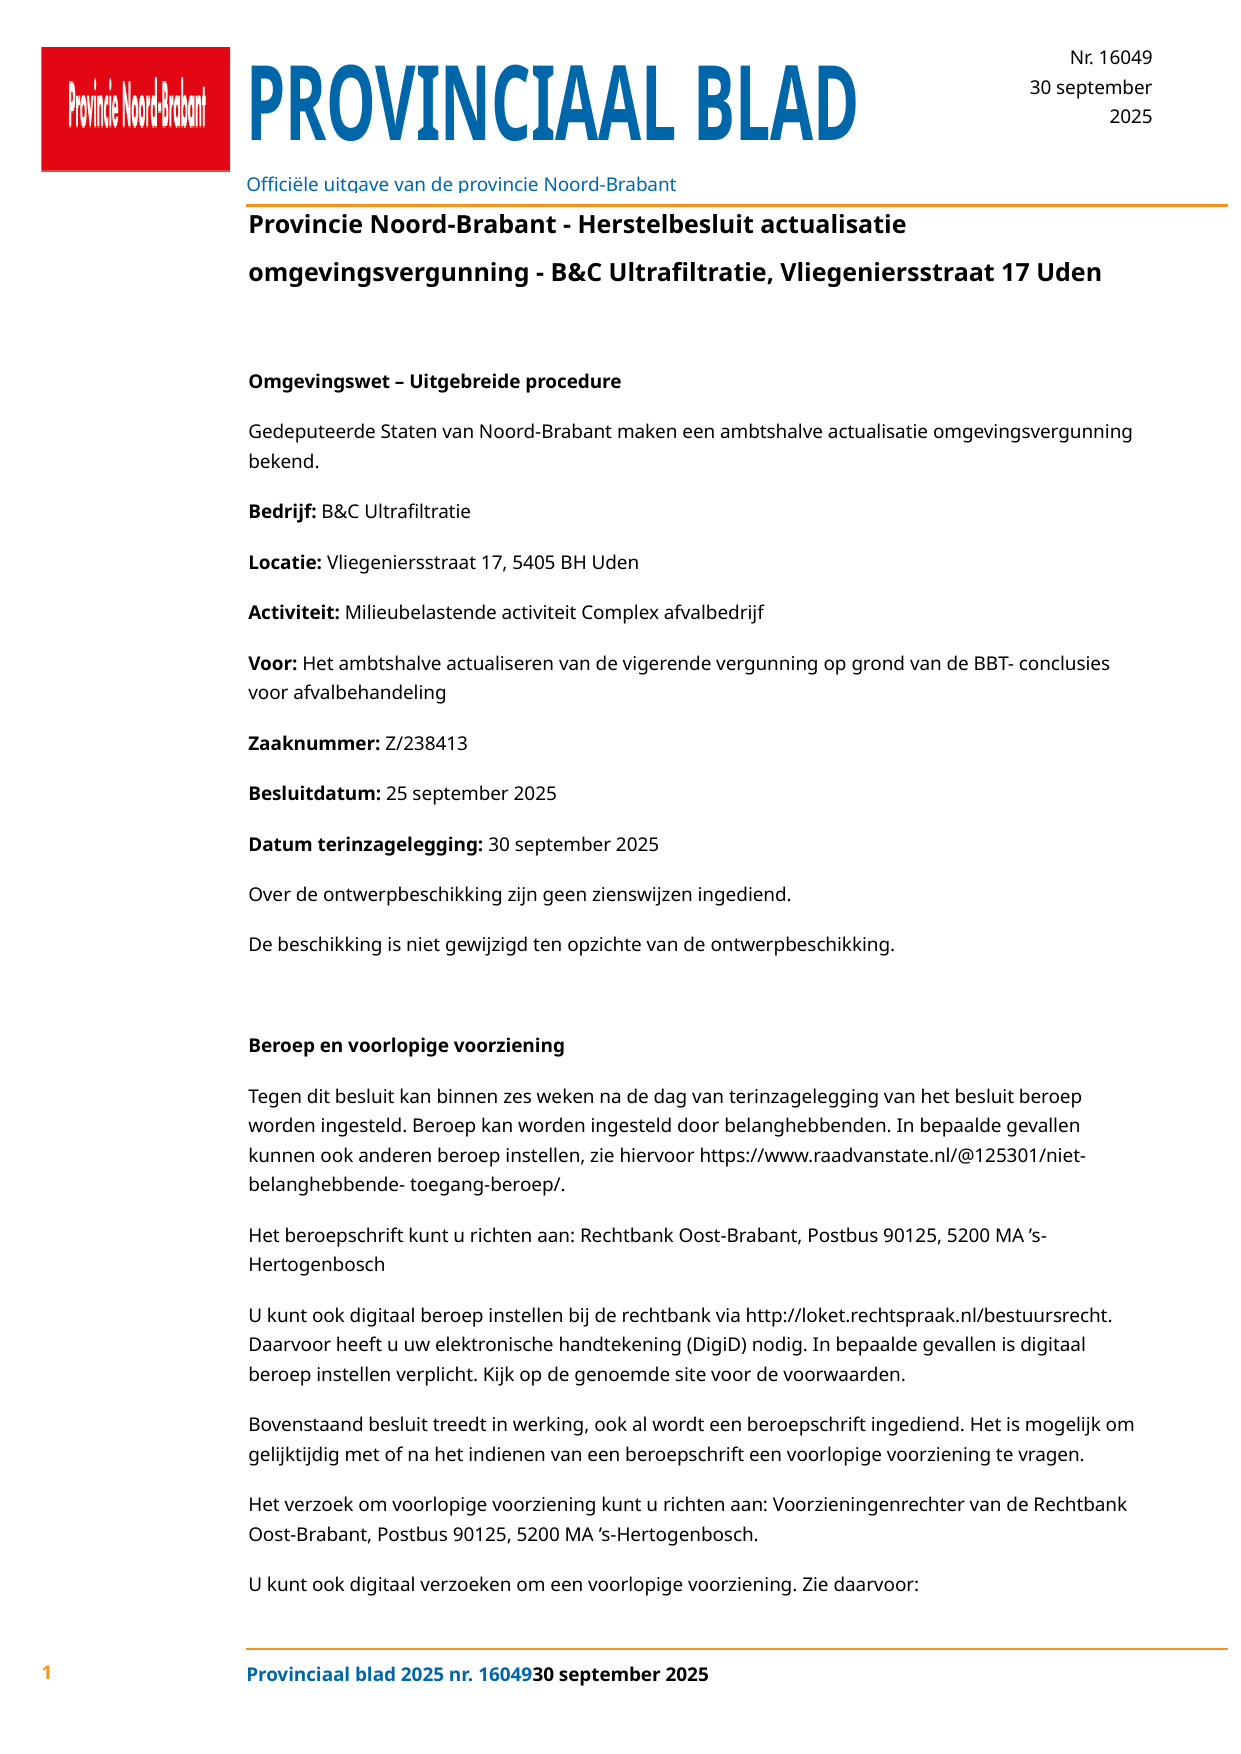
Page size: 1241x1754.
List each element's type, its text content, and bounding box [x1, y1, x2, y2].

text Datum terinzagelegging: 30 september 2025 [248, 831, 1152, 857]
text Provincie Noord-Brabant - Herstelbesluit actualisatie omgevingsvergunning - B&C Ultrafiltratie, Vliegeniersstraat 17 Uden [248, 207, 1152, 288]
text Over de ontwerpbeschikking zijn geen zienswijzen ingediend. [248, 881, 1152, 907]
text U kunt ook digitaal verzoeken om een voorlopige voorziening. Zie daarvoor: [248, 1572, 1152, 1597]
text Bovenstaand besluit treedt in werking, ook al wordt een beroepschrift ingediend. Het is mogelijk om gelijktijdig met of na het indienen van een beroepschrift een voorlopige voorziening te vragen. [248, 1412, 1152, 1467]
text Omgevingswet – Uitgebreide procedure [248, 368, 1152, 394]
text Zaaknummer: Z/238413 [248, 730, 1152, 756]
text Gedeputeerde Staten van Noord-Brabant maken een ambtshalve actualisatie omgevingsvergunning bekend. [248, 419, 1152, 474]
picture [41, 47, 231, 172]
text Het verzoek om voorlopige voorziening kunt u richten aan: Voorzieningenrechter van de Rechtbank Oost-Brabant, Postbus 90125, 5200 MA ’s-Hertogenbosch. [248, 1492, 1152, 1547]
text Het beroepschrift kunt u richten aan: Rechtbank Oost-Brabant, Postbus 90125, 5200 MA ’s-Hertogenbosch [248, 1222, 1152, 1277]
text De beschikking is niet gewijzigd ten opzichte van de ontwerpbeschikking. [248, 932, 1152, 957]
text Tegen dit besluit kan binnen zes weken na de dag van terinzagelegging van het besluit beroep worden ingesteld. Beroep kan worden ingesteld door belanghebbenden. In bepaalde gevallen kunnen ook anderen beroep instellen, zie hiervoor https://www.raadvanstate.nl/@125301/niet-belanghebbende- toegang-beroep/. [248, 1083, 1152, 1197]
text Activiteit: Milieubelastende activiteit Complex afvalbedrijf [248, 599, 1152, 625]
text Locatie: Vliegeniersstraat 17, 5405 BH Uden [248, 549, 1152, 575]
text U kunt ook digitaal beroep instellen bij de rechtbank via http://loket.rechtspraak.nl/bestuursrecht. Daarvoor heeft u uw elektronische handtekening (DigiD) nodig. In bepaalde gevallen is digitaal beroep instellen verplicht. Kijk op de genoemde site voor de voorwaarden. [248, 1302, 1152, 1387]
text Bedrijf: B&C Ultrafiltratie [248, 499, 1152, 524]
text Besluitdatum: 25 september 2025 [248, 780, 1152, 806]
text Beroep en voorlopige voorziening [248, 1032, 1152, 1058]
text Voor: Het ambtshalve actualiseren van de vigerende vergunning op grond van de BBT- conclusies voor afvalbehandeling [248, 650, 1152, 705]
